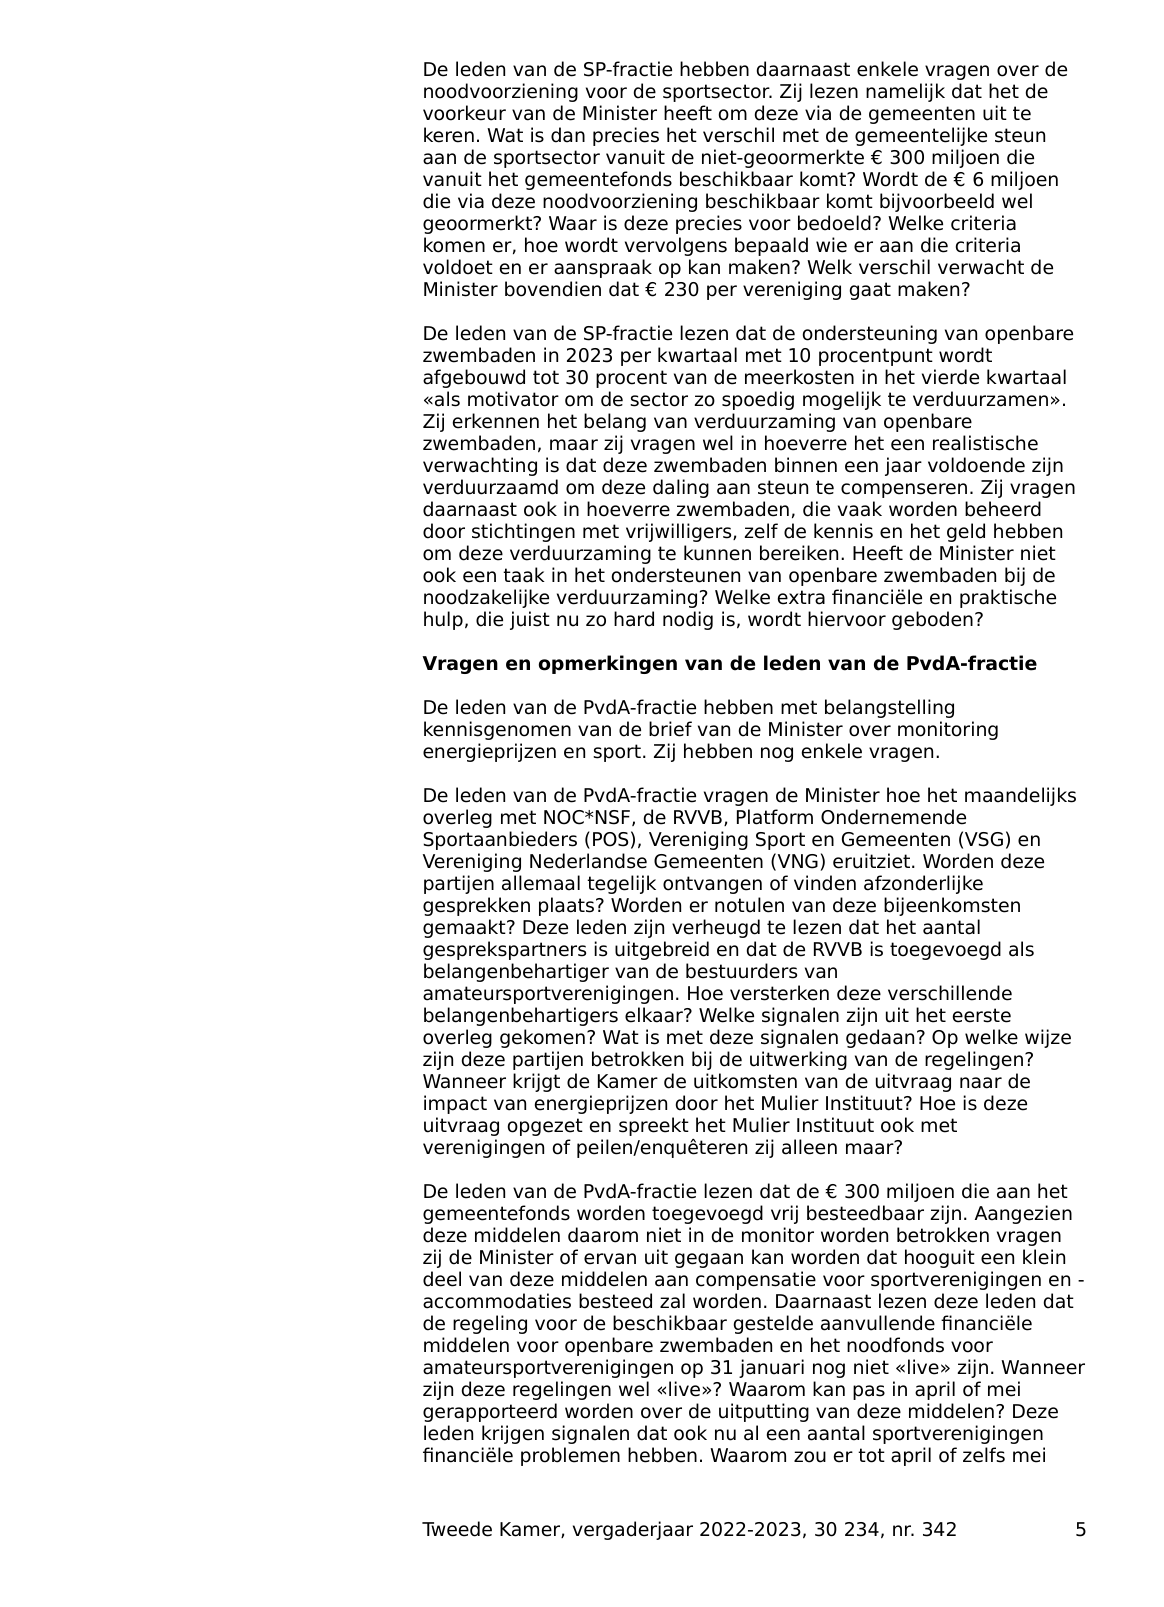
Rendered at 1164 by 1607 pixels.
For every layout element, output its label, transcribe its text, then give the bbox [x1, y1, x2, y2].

text De leden van de PvdA-fractie vragen de Minister hoe het maandelijks overleg met NOC*NSF, de RVVB, Platform Ondernemende Sportaanbieders (POS), Vereniging Sport en Gemeenten (VSG) en Vereniging Nederlandse Gemeenten (VNG) eruitziet. Worden deze partijen allemaal tegelijk ontvangen of vinden afzonderlijke gesprekken plaats? Worden er notulen van deze bijeenkomsten gemaakt? Deze leden zijn verheugd te lezen dat het aantal gesprekspartners is uitgebreid en dat de RVVB is toegevoegd als belangenbehartiger van de bestuurders van amateursportverenigingen. Hoe versterken deze verschillende belangenbehartigers elkaar? Welke signalen zijn uit het eerste overleg gekomen? Wat is met deze signalen gedaan? Op welke wijze zijn deze partijen betrokken bij de uitwerking van de regelingen? Wanneer krijgt de Kamer de uitkomsten van de uitvraag naar de impact van energieprijzen door het Mulier Instituut? Hoe is deze uitvraag opgezet en spreekt het Mulier Instituut ook met verenigingen of peilen/enquêteren zij alleen maar? [422, 785, 1087, 1159]
text De leden van de PvdA-fractie lezen dat de € 300 miljoen die aan het gemeentefonds worden toegevoegd vrij besteedbaar zijn. Aangezien deze middelen daarom niet in de monitor worden betrokken vragen zij de Minister of ervan uit gegaan kan worden dat hooguit een klein deel van deze middelen aan compensatie voor sportverenigingen en -accommodaties besteed zal worden. Daarnaast lezen deze leden dat de regeling voor de beschikbaar gestelde aanvullende financiële middelen voor openbare zwembaden en het noodfonds voor amateursportverenigingen op 31 januari nog niet «live» zijn. Wanneer zijn deze regelingen wel «live»? Waarom kan pas in april of mei gerapporteerd worden over de uitputting van deze middelen? Deze leden krijgen signalen dat ook nu al een aantal sportverenigingen financiële problemen hebben. Waarom zou er tot april of zelfs mei [422, 1181, 1087, 1467]
text De leden van de PvdA-fractie hebben met belangstelling kennisgenomen van de brief van de Minister over monitoring energieprijzen en sport. Zij hebben nog enkele vragen. [422, 697, 1087, 763]
text De leden van de SP-fractie hebben daarnaast enkele vragen over de noodvoorziening voor de sportsector. Zij lezen namelijk dat het de voorkeur van de Minister heeft om deze via de gemeenten uit te keren. Wat is dan precies het verschil met de gemeentelijke steun aan de sportsector vanuit de niet-geoormerkte € 300 miljoen die vanuit het gemeentefonds beschikbaar komt? Wordt de € 6 miljoen die via deze noodvoorziening beschikbaar komt bijvoorbeeld wel geoormerkt? Waar is deze precies voor bedoeld? Welke criteria komen er, hoe wordt vervolgens bepaald wie er aan die criteria voldoet en er aanspraak op kan maken? Welk verschil verwacht de Minister bovendien dat € 230 per vereniging gaat maken? [422, 59, 1087, 301]
subtitle Vragen en opmerkingen van de leden van de PvdA-fractie [422, 653, 1087, 675]
text De leden van de SP-fractie lezen dat de ondersteuning van openbare zwembaden in 2023 per kwartaal met 10 procentpunt wordt afgebouwd tot 30 procent van de meerkosten in het vierde kwartaal «als motivator om de sector zo spoedig mogelijk te verduurzamen». Zij erkennen het belang van verduurzaming van openbare zwembaden, maar zij vragen wel in hoeverre het een realistische verwachting is dat deze zwembaden binnen een jaar voldoende zijn verduurzaamd om deze daling aan steun te compenseren. Zij vragen daarnaast ook in hoeverre zwembaden, die vaak worden beheerd door stichtingen met vrijwilligers, zelf de kennis en het geld hebben om deze verduurzaming te kunnen bereiken. Heeft de Minister niet ook een taak in het ondersteunen van openbare zwembaden bij de noodzakelijke verduurzaming? Welke extra financiële en praktische hulp, die juist nu zo hard nodig is, wordt hiervoor geboden? [422, 323, 1087, 631]
